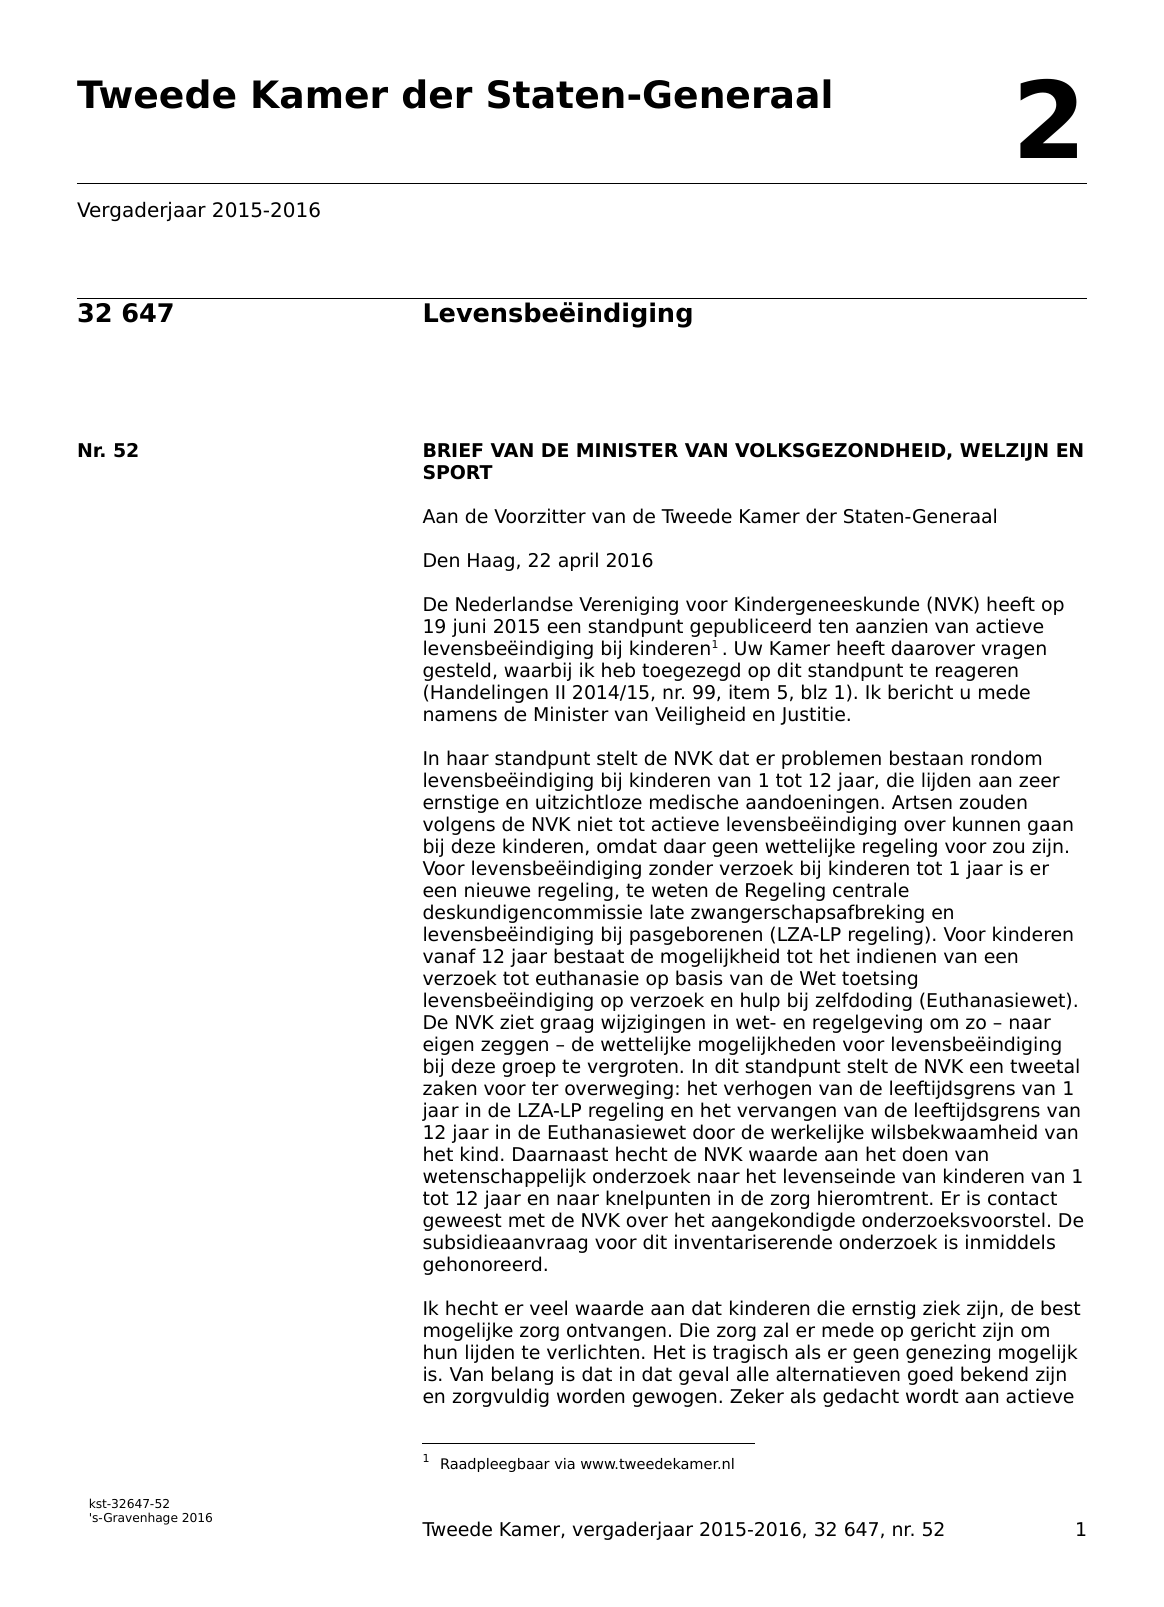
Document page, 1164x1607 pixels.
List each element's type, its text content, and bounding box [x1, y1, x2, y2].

table_header 2 [886, 59, 1087, 183]
table_cell Vergaderjaar 2015-2016 [77, 184, 1087, 298]
text De Nederlandse Vereniging voor Kindergeneeskunde (NVK) heeft op 19 juni 2015 een standpunt gepubliceerd ten aanzien van actieve levensbeëindiging bij kinderen. Uw Kamer heeft daarover vragen gesteld, waarbij ik heb toegezegd op dit standpunt te reageren (Handelingen II 2014/15, nr. 99, item 5, blz 1). Ik bericht u mede namens de Minister van Veiligheid en Justitie. [422, 594, 1087, 726]
text In haar standpunt stelt de NVK dat er problemen bestaan rondom levensbeëindiging bij kinderen van 1 tot 12 jaar, die lijden aan zeer ernstige en uitzichtloze medische aandoeningen. Artsen zouden volgens de NVK niet tot actieve levensbeëindiging over kunnen gaan bij deze kinderen, omdat daar geen wettelijke regeling voor zou zijn. Voor levensbeëindiging zonder verzoek bij kinderen tot 1 jaar is er een nieuwe regeling, te weten de Regeling centrale deskundigencommissie late zwangerschapsafbreking en levensbeëindiging bij pasgeborenen (LZA-LP regeling). Voor kinderen vanaf 12 jaar bestaat de mogelijkheid tot het indienen van een verzoek tot euthanasie op basis van de Wet toetsing levensbeëindiging op verzoek en hulp bij zelfdoding (Euthanasiewet). De NVK ziet graag wijzigingen in wet- en regelgeving om zo – naar eigen zeggen – de wettelijke mogelijkheden voor levensbeëindiging bij deze groep te vergroten. In dit standpunt stelt de NVK een tweetal zaken voor ter overweging: het verhogen van de leeftijdsgrens van 1 jaar in de LZA-LP regeling en het vervangen van de leeftijdsgrens van 12 jaar in de Euthanasiewet door de werkelijke wilsbekwaamheid van het kind. Daarnaast hecht de NVK waarde aan het doen van wetenschappelijk onderzoek naar het levenseinde van kinderen van 1 tot 12 jaar en naar knelpunten in de zorg hieromtrent. Er is contact geweest met de NVK over het aangekondigde onderzoeksvoorstel. De subsidieaanvraag voor dit inventariserende onderzoek is inmiddels gehonoreerd. [422, 748, 1087, 1276]
table_header Tweede Kamer der Staten-Generaal [77, 59, 886, 183]
subtitle Nr. 52 BRIEF VAN DE MINISTER VAN VOLKSGEZONDHEID, WELZIJN EN SPORT [77, 440, 1087, 484]
text Raadpleegbaar via www.tweedekamer.nl [422, 1452, 1087, 1474]
text kst-32647-52 [88, 1497, 323, 1511]
text Aan de Voorzitter van de Tweede Kamer der Staten-Generaal [422, 506, 1087, 528]
text 's-Gravenhage 2016 [88, 1511, 323, 1525]
text Ik hecht er veel waarde aan dat kinderen die ernstig ziek zijn, de best mogelijke zorg ontvangen. Die zorg zal er mede op gericht zijn om hun lijden te verlichten. Het is tragisch als er geen genezing mogelijk is. Van belang is dat in dat geval alle alternatieven goed bekend zijn en zorgvuldig worden gewogen. Zeker als gedacht wordt aan actieve [422, 1298, 1087, 1408]
text Den Haag, 22 april 2016 [422, 550, 1087, 572]
subtitle 32 647 Levensbeëindiging [77, 299, 1087, 329]
